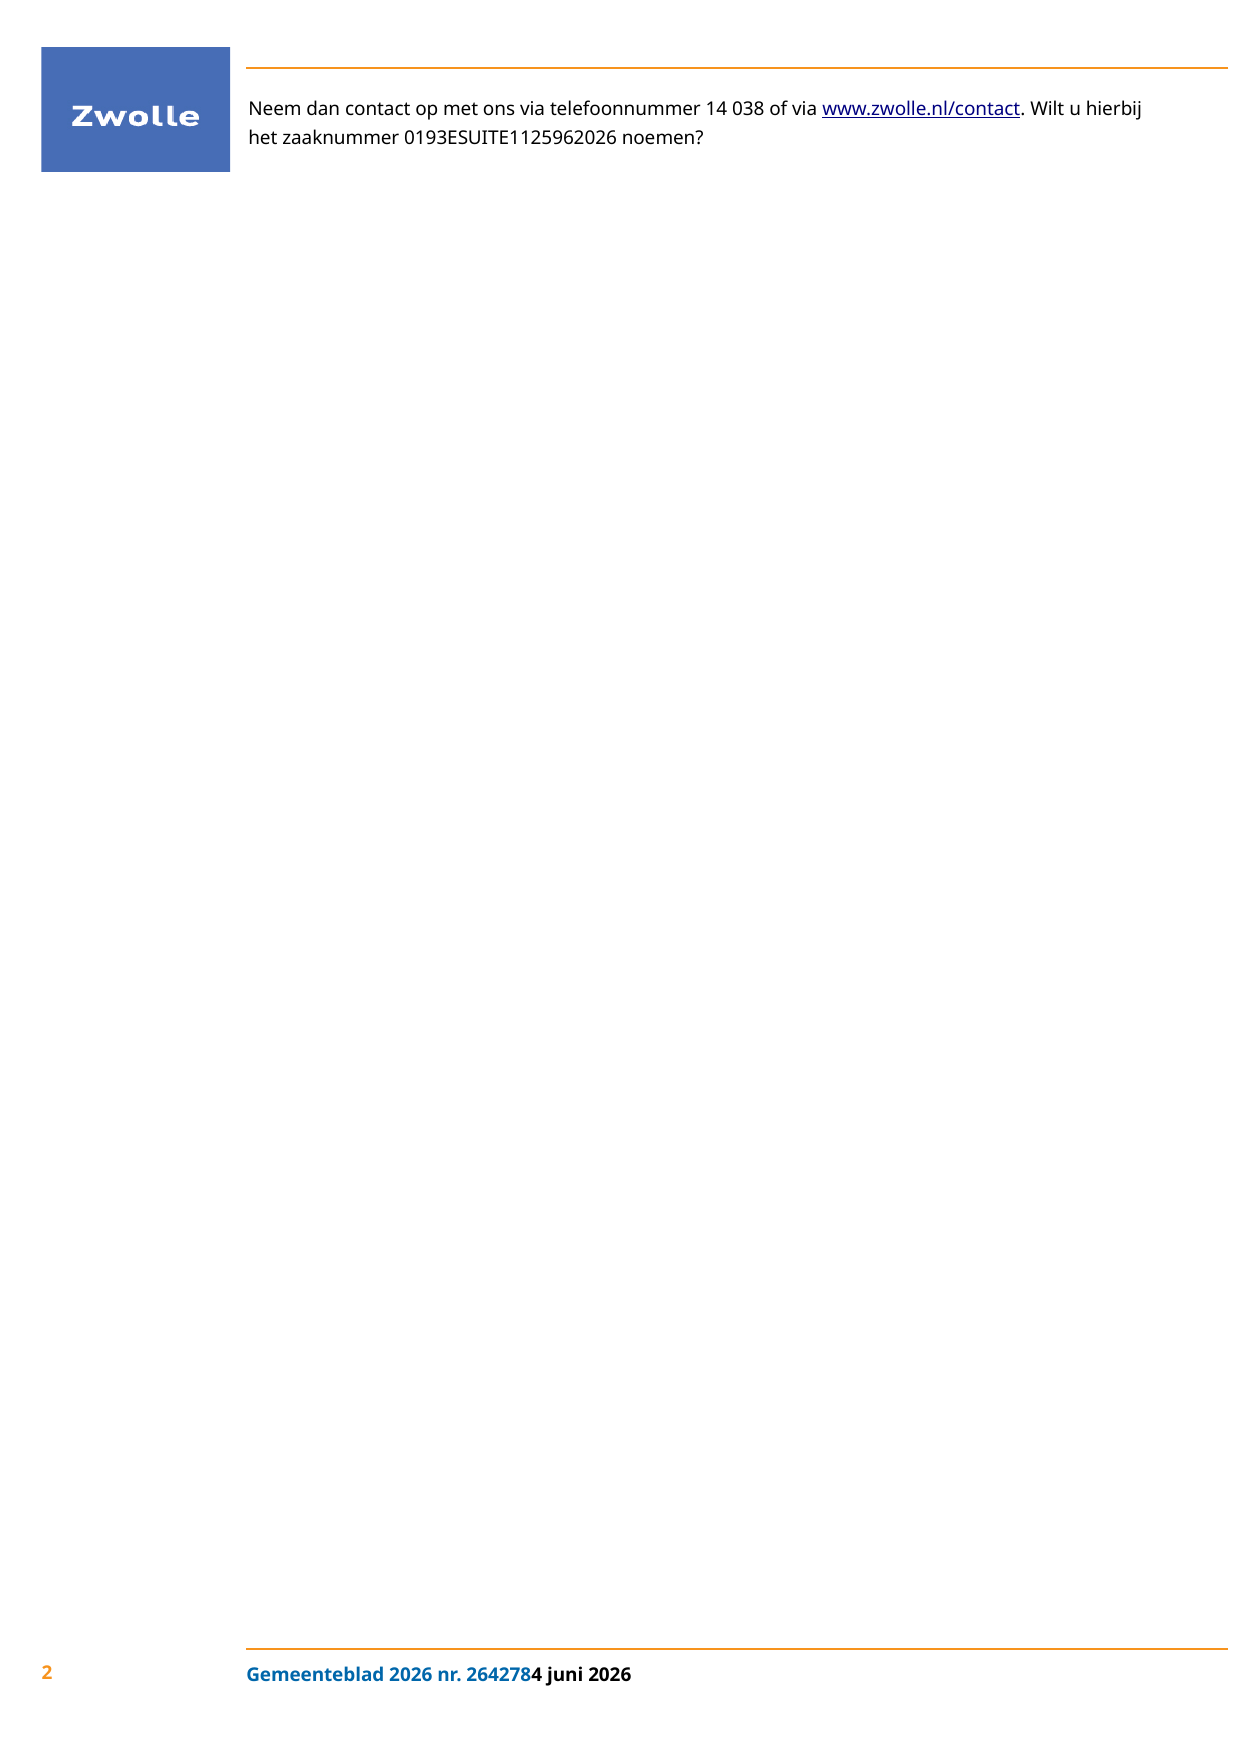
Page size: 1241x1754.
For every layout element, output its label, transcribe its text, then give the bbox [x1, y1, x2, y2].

text Neem dan contact op met ons via telefoonnummer 14 038 of via www.zwolle.nl/contact. Wilt u hierbij het zaaknummer 0193ESUITE1125962026 noemen? [248, 95, 1152, 150]
picture [41, 47, 231, 172]
